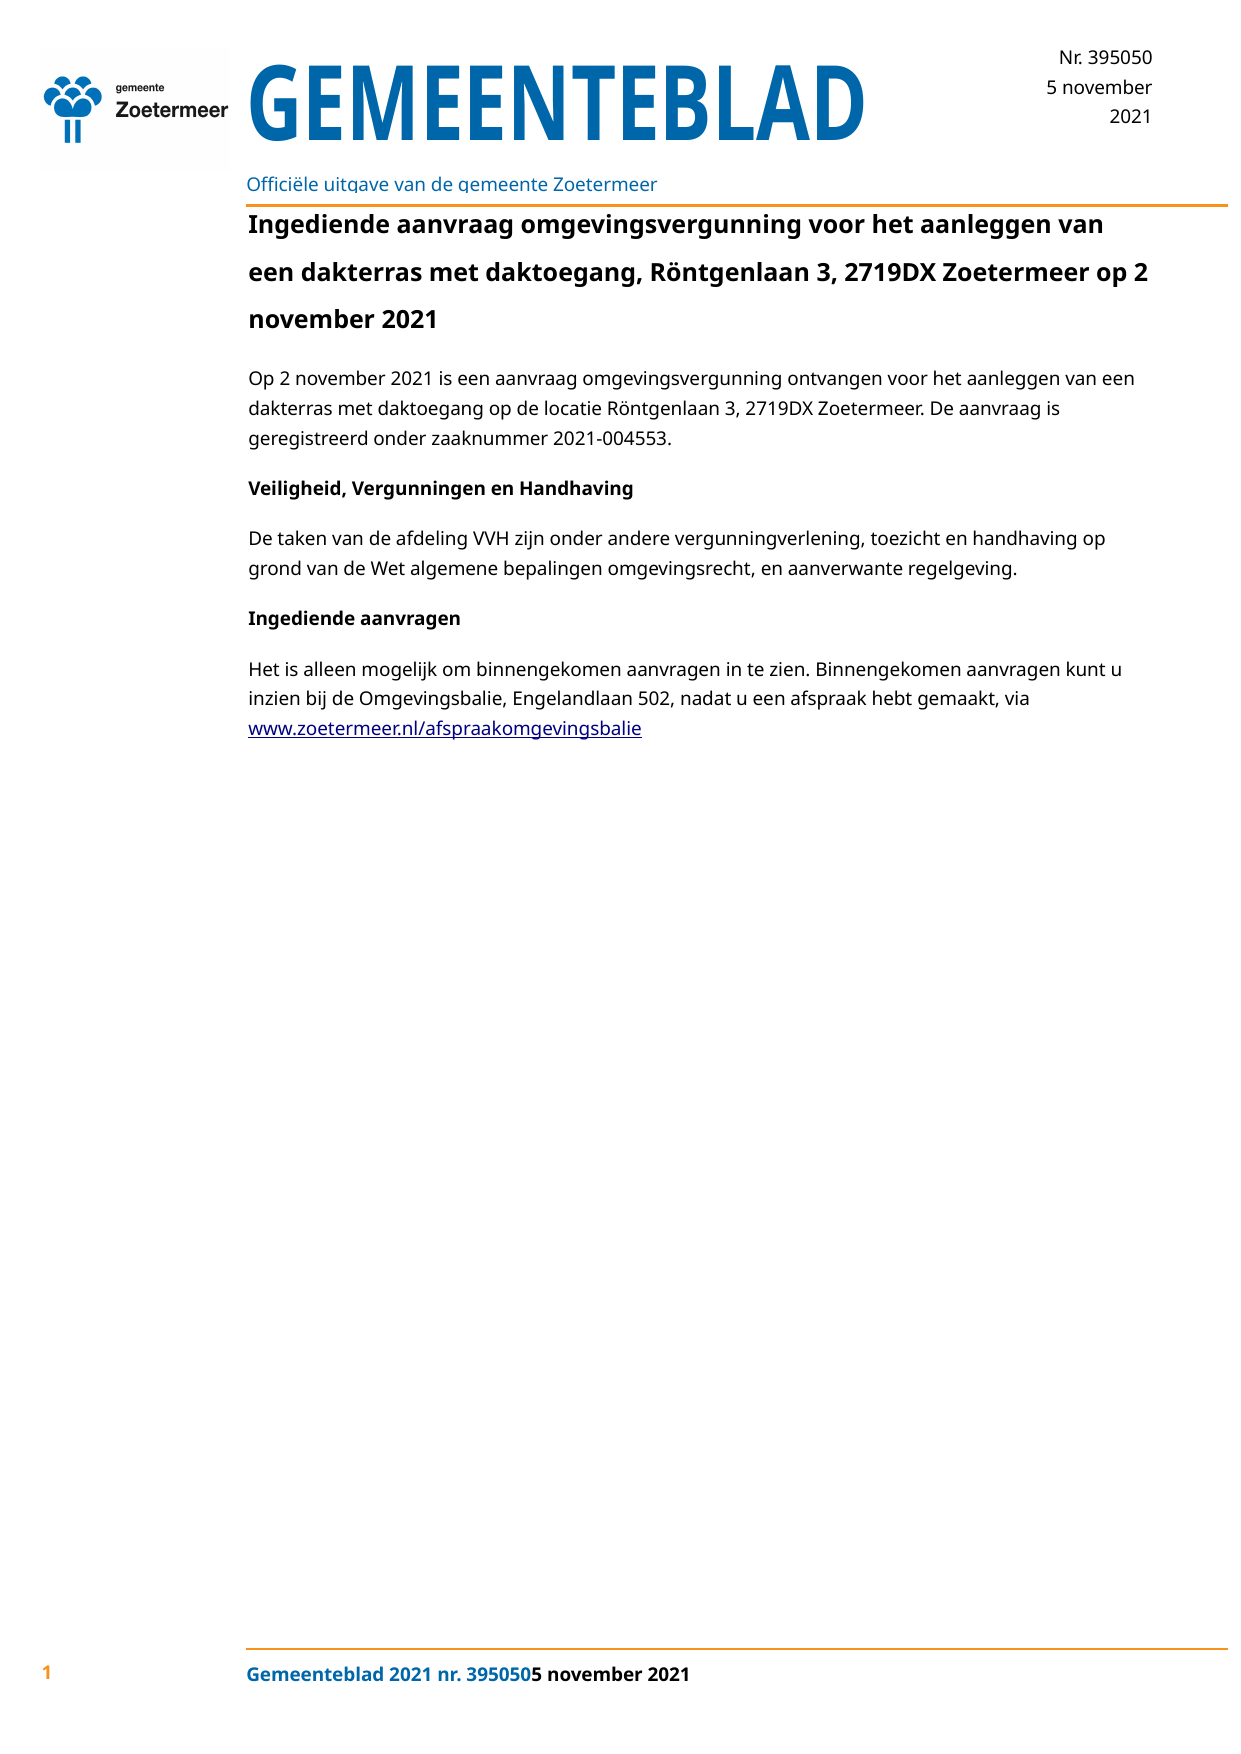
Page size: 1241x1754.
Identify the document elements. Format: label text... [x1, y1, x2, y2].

text Veiligheid, Vergunningen en Handhaving [248, 475, 1152, 501]
picture [41, 47, 231, 172]
text Op 2 november 2021 is een aanvraag omgevingsvergunning ontvangen voor het aanleggen van een dakterras met daktoegang op de locatie Röntgenlaan 3, 2719DX Zoetermeer. De aanvraag is geregistreerd onder zaaknummer 2021-004553. [248, 366, 1152, 450]
text Ingediende aanvraag omgevingsvergunning voor het aanleggen van een dakterras met daktoegang, Röntgenlaan 3, 2719DX Zoetermeer op 2 november 2021 [248, 207, 1152, 336]
text Het is alleen mogelijk om binnengekomen aanvragen in te zien. Binnengekomen aanvragen kunt u inzien bij de Omgevingsbalie, Engelandlaan 502, nadat u een afspraak hebt gemaakt, via www.zoetermeer.nl/afspraakomgevingsbalie [248, 656, 1152, 741]
text Ingediende aanvragen [248, 606, 1152, 631]
text De taken van de afdeling VVH zijn onder andere vergunningverlening, toezicht en handhaving op grond van de Wet algemene bepalingen omgevingsrecht, en aanverwante regelgeving. [248, 526, 1152, 581]
